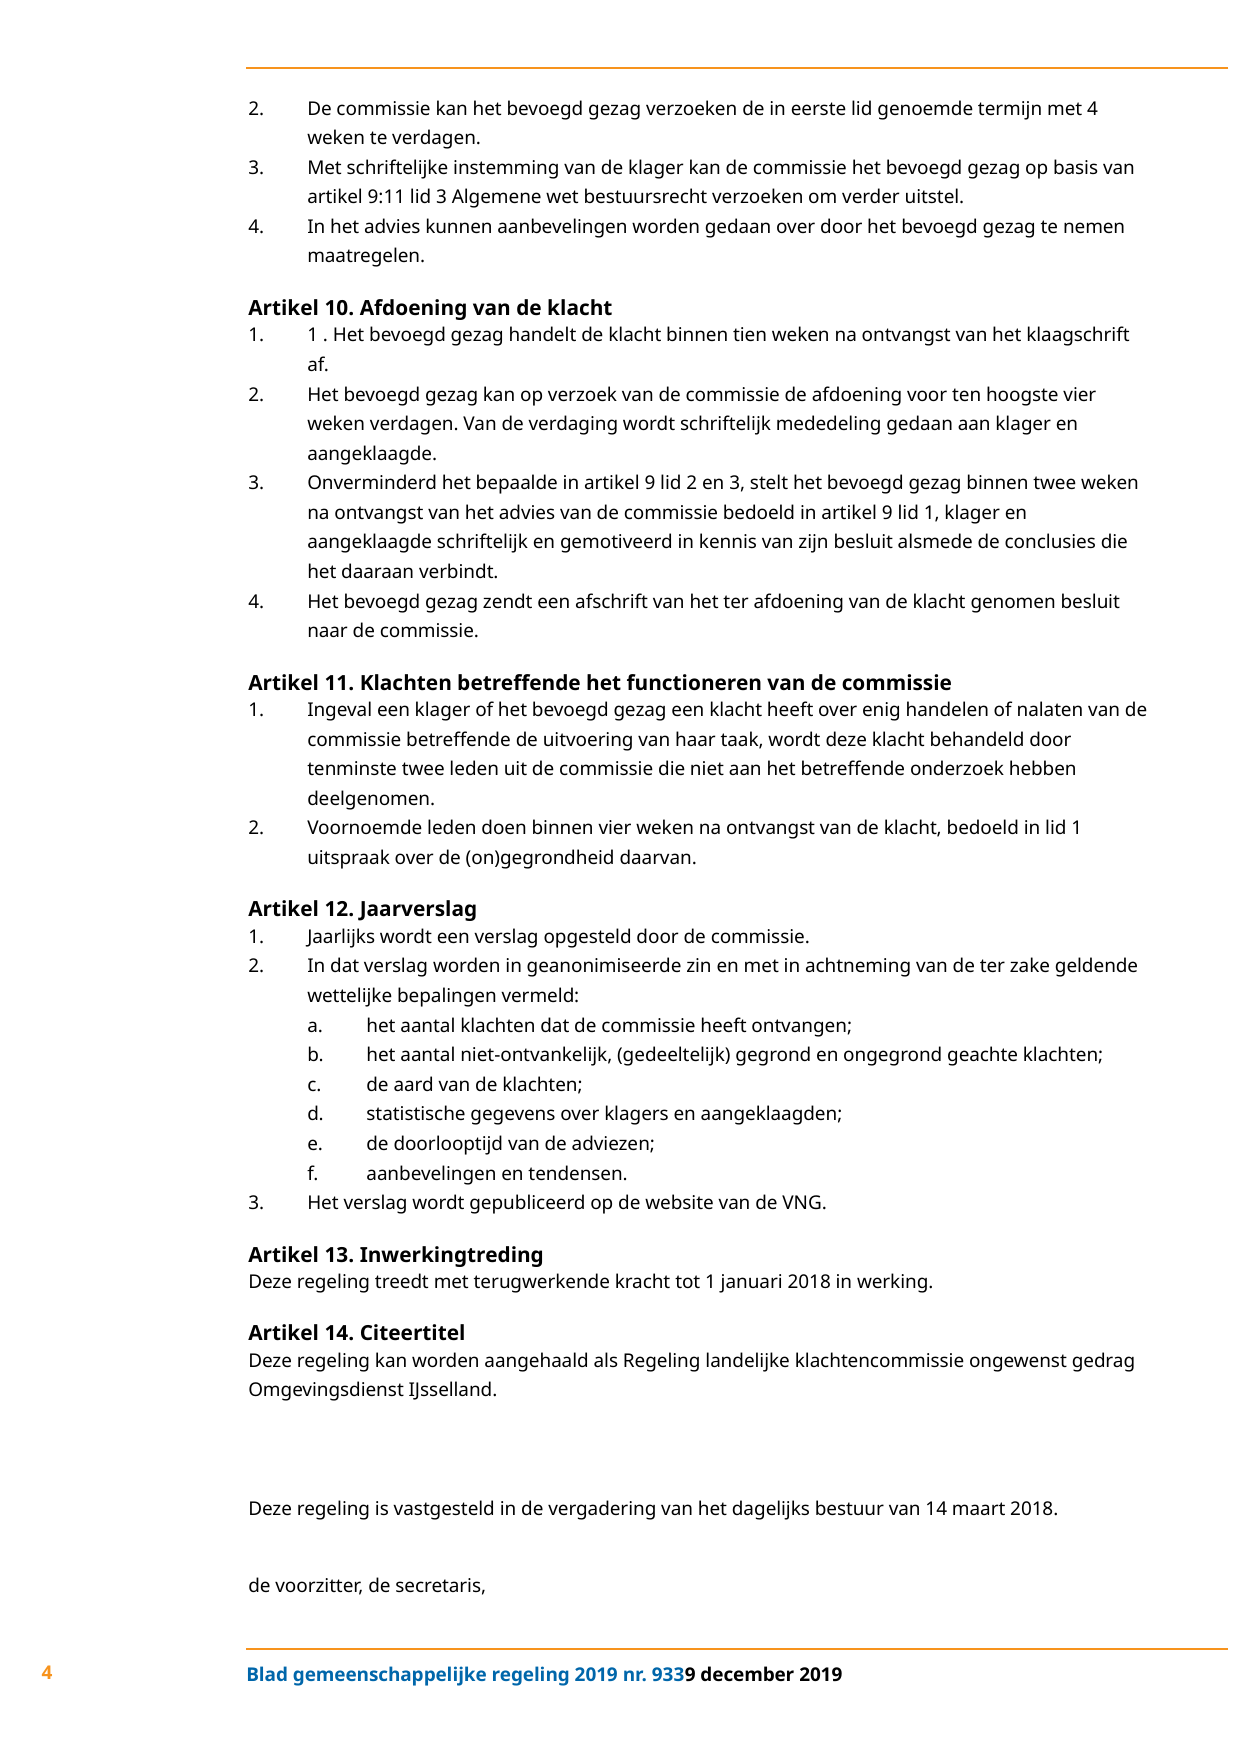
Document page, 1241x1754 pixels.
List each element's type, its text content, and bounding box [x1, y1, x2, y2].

text Artikel 12. Jaarverslag [248, 894, 1152, 923]
list Onverminderd het bepaalde in artikel 9 lid 2 en 3, stelt het bevoegd gezag binnen twee weken na ontvangst van het advies van de commissie bedoeld in artikel 9 lid 1, klager en aangeklaagde schriftelijk en gemotiveerd in kennis van zijn besluit alsmede de conclusies die het daaraan verbindt. [248, 469, 1152, 584]
list het aantal klachten dat de commissie heeft ontvangen; [307, 1012, 1152, 1037]
list In het advies kunnen aanbevelingen worden gedaan over door het bevoegd gezag te nemen maatregelen. [248, 213, 1152, 268]
text Deze regeling kan worden aangehaald als Regeling landelijke klachtencommissie ongewenst gedrag Omgevingsdienst IJsselland. [248, 1347, 1152, 1402]
list het aantal niet-ontvankelijk, (gedeeltelijk) gegrond en ongegrond geachte klachten; [307, 1041, 1152, 1067]
list aanbevelingen en tendensen. [307, 1160, 1152, 1185]
list de doorlooptijd van de adviezen; [307, 1130, 1152, 1156]
list Ingeval een klager of het bevoegd gezag een klacht heeft over enig handelen of nalaten van de commissie betreffende de uitvoering van haar taak, wordt deze klacht behandeld door tenminste twee leden uit de commissie die niet aan het betreffende onderzoek hebben deelgenomen. [248, 696, 1152, 811]
list Het bevoegd gezag zendt een afschrift van het ter afdoening van de klacht genomen besluit naar de commissie. [248, 588, 1152, 643]
list Met schriftelijke instemming van de klager kan de commissie het bevoegd gezag op basis van artikel 9:11 lid 3 Algemene wet bestuursrecht verzoeken om verder uitstel. [248, 154, 1152, 209]
text de voorzitter, de secretaris, [248, 1572, 1152, 1598]
text Artikel 11. Klachten betreffende het functioneren van de commissie [248, 668, 1152, 696]
text Deze regeling is vastgesteld in de vergadering van het dagelijks bestuur van 14 maart 2018. [248, 1495, 1152, 1521]
text Deze regeling treedt met terugwerkende kracht tot 1 januari 2018 in werking. [248, 1268, 1152, 1294]
list Jaarlijks wordt een verslag opgesteld door de commissie. [248, 923, 1152, 949]
list De commissie kan het bevoegd gezag verzoeken de in eerste lid genoemde termijn met 4 weken te verdagen. [248, 95, 1152, 150]
text Artikel 10. Afdoening van de klacht [248, 293, 1152, 322]
list statistische gegevens over klagers en aangeklaagden; [307, 1101, 1152, 1126]
list de aard van de klachten; [307, 1071, 1152, 1097]
picture [41, 47, 231, 172]
list Voornoemde leden doen binnen vier weken na ontvangst van de klacht, bedoeld in lid 1 uitspraak over de (on)gegrondheid daarvan. [248, 814, 1152, 870]
text Artikel 14. Citeertitel [248, 1318, 1152, 1347]
text Artikel 13. Inwerkingtreding [248, 1240, 1152, 1268]
list Het bevoegd gezag kan op verzoek van de commissie de afdoening voor ten hoogste vier weken verdagen. Van de verdaging wordt schriftelijk mededeling gedaan aan klager en aangeklaagde. [248, 381, 1152, 466]
list 1 . Het bevoegd gezag handelt de klacht binnen tien weken na ontvangst van het klaagschrift af. [248, 322, 1152, 377]
list In dat verslag worden in geanonimiseerde zin en met in achtneming van de ter zake geldende wettelijke bepalingen vermeld: [248, 953, 1152, 1008]
list Het verslag wordt gepubliceerd op de website van de VNG. [248, 1189, 1152, 1215]
